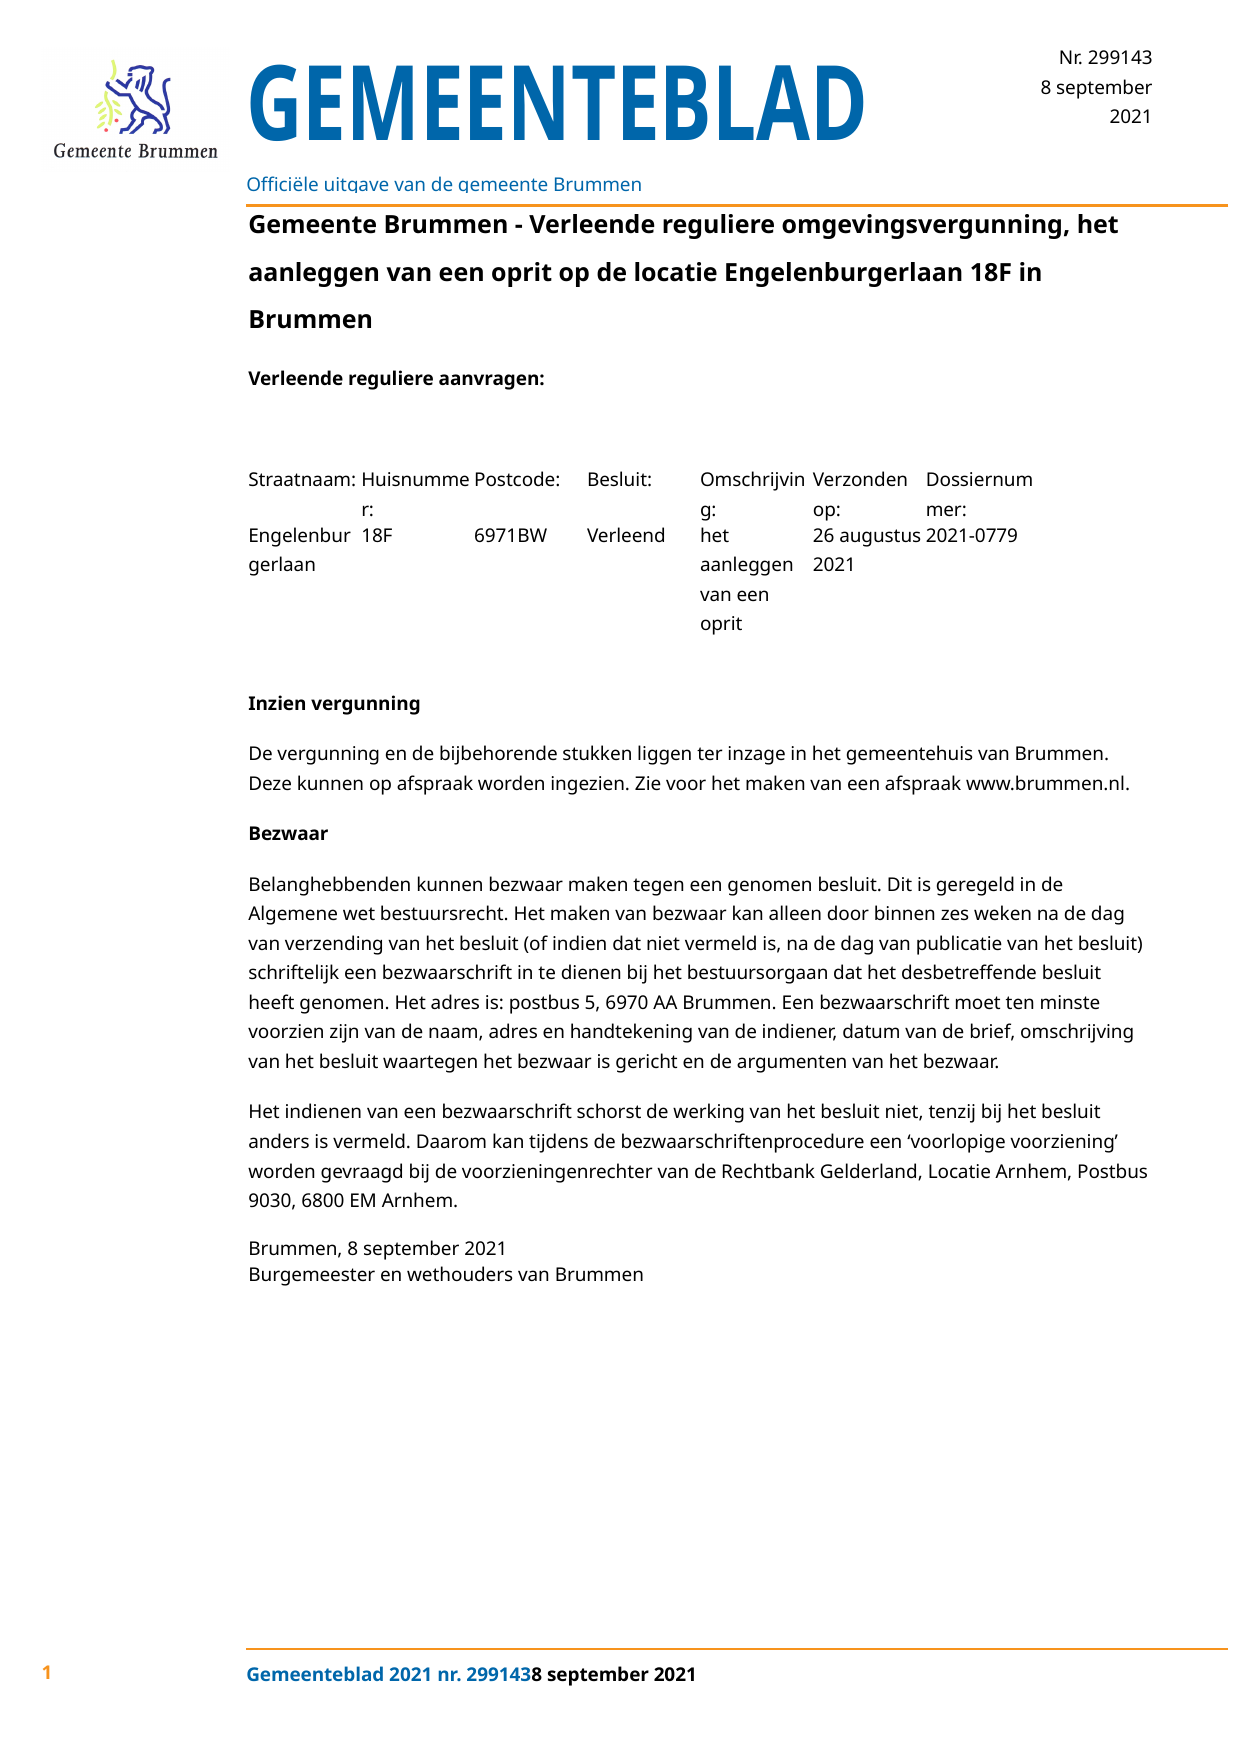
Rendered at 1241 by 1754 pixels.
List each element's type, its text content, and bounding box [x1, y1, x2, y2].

table_cell 26 augustus 2021 [813, 522, 926, 636]
text Belanghebbenden kunnen bezwaar maken tegen een genomen besluit. Dit is geregeld in de Algemene wet bestuursrecht. Het maken van bezwaar kan alleen door binnen zes weken na de dag van verzending van het besluit (of indien dat niet vermeld is, na de dag van publicatie van het besluit) schriftelijk een bezwaarschrift in te dienen bij het bestuursorgaan dat het desbetreffende besluit heeft genomen. Het adres is: postbus 5, 6970 AA Brummen. Een bezwaarschrift moet ten minste voorzien zijn van de naam, adres en handtekening van de indiener, datum van de brief, omschrijving van het besluit waartegen het bezwaar is gericht en de argumenten van het bezwaar. [248, 871, 1152, 1074]
table_header Postcode: [474, 466, 587, 522]
table_cell 6971BW [474, 522, 587, 636]
table_header [1039, 466, 1152, 522]
text De vergunning en de bijbehorende stukken liggen ter inzage in het gemeentehuis van Brummen. Deze kunnen op afspraak worden ingezien. Zie voor het maken van een afspraak www.brummen.nl. [248, 740, 1152, 796]
table_header Huisnummer: [361, 466, 474, 522]
table_cell 18F [361, 522, 474, 636]
text Het indienen van een bezwaarschrift schorst de werking van het besluit niet, tenzij bij het besluit anders is vermeld. Daarom kan tijdens de bezwaarschriftenprocedure een ‘voorlopige voorziening’ worden gevraagd bij de voorzieningenrechter van de Rechtbank Gelderland, Locatie Arnhem, Postbus 9030, 6800 EM Arnhem. [248, 1099, 1152, 1213]
text Bezwaar [248, 820, 1152, 846]
table_cell Engelenburgerlaan [248, 522, 361, 636]
table_header Verzonden op: [813, 466, 926, 522]
text Inzien vergunning [248, 690, 1152, 716]
table_cell 2021-0779 [926, 522, 1038, 636]
table_header Dossiernummer: [926, 466, 1038, 522]
table_header Besluit: [587, 466, 700, 522]
table_cell [1039, 522, 1152, 636]
table_header Straatnaam: [248, 466, 361, 522]
table_header Omschrijving: [700, 466, 813, 522]
text Gemeente Brummen - Verleende reguliere omgevingsvergunning, het aanleggen van een oprit op de locatie Engelenburgerlaan 18F in Brummen [248, 207, 1152, 336]
table_cell Verleend [587, 522, 700, 636]
table_cell het aanleggen van een oprit [700, 522, 813, 636]
picture [41, 47, 231, 172]
text Verleende reguliere aanvragen: [248, 366, 1152, 391]
text Burgemeester en wethouders van Brummen [248, 1261, 1152, 1287]
text Brummen, 8 september 2021 [248, 1235, 1152, 1261]
